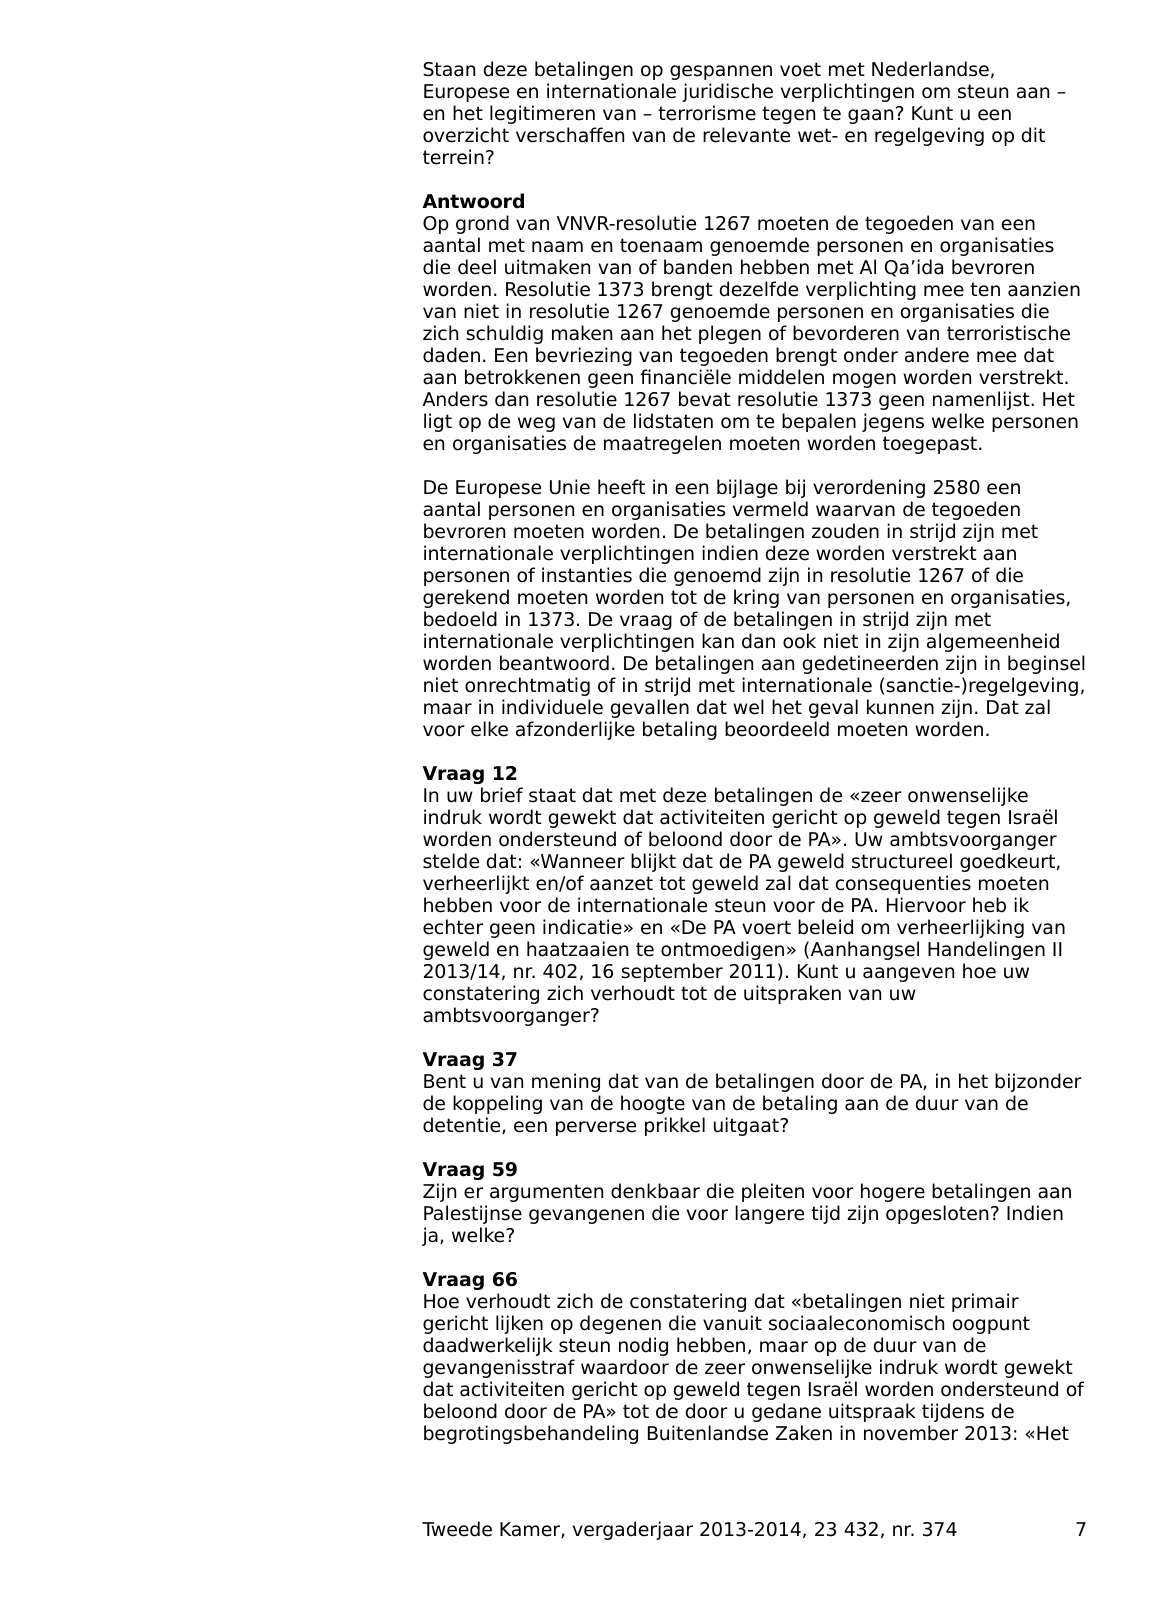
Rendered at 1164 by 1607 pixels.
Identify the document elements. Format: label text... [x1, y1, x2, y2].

text In uw brief staat dat met deze betalingen de «zeer onwenselijke indruk wordt gewekt dat activiteiten gericht op geweld tegen Israël worden ondersteund of beloond door de PA». Uw ambtsvoorganger stelde dat: «Wanneer blijkt dat de PA geweld structureel goedkeurt, verheerlijkt en/of aanzet tot geweld zal dat consequenties moeten hebben voor de internationale steun voor de PA. Hiervoor heb ik echter geen indicatie» en «De PA voert beleid om verheerlijking van geweld en haatzaaien te ontmoedigen» (Aanhangsel Handelingen II 2013/14, nr. 402, 16 september 2011). Kunt u aangeven hoe uw constatering zich verhoudt tot de uitspraken van uw ambtsvoorganger? [422, 785, 1087, 1027]
text Staan deze betalingen op gespannen voet met Nederlandse, Europese en internationale juridische verplichtingen om steun aan – en het legitimeren van – terrorisme tegen te gaan? Kunt u een overzicht verschaffen van de relevante wet- en regelgeving op dit terrein? [422, 59, 1087, 169]
text Op grond van VNVR-resolutie 1267 moeten de tegoeden van een aantal met naam en toenaam genoemde personen en organisaties die deel uitmaken van of banden hebben met Al Qa’ida bevroren worden. Resolutie 1373 brengt dezelfde verplichting mee ten aanzien van niet in resolutie 1267 genoemde personen en organisaties die zich schuldig maken aan het plegen of bevorderen van terroristische daden. Een bevriezing van tegoeden brengt onder andere mee dat aan betrokkenen geen financiële middelen mogen worden verstrekt. Anders dan resolutie 1267 bevat resolutie 1373 geen namenlijst. Het ligt op de weg van de lidstaten om te bepalen jegens welke personen en organisaties de maatregelen moeten worden toegepast. [422, 213, 1087, 455]
text Zijn er argumenten denkbaar die pleiten voor hogere betalingen aan Palestijnse gevangenen die voor langere tijd zijn opgesloten? Indien ja, welke? [422, 1181, 1087, 1247]
text Antwoord [422, 191, 1087, 213]
text De Europese Unie heeft in een bijlage bij verordening 2580 een aantal personen en organisaties vermeld waarvan de tegoeden bevroren moeten worden. De betalingen zouden in strijd zijn met internationale verplichtingen indien deze worden verstrekt aan personen of instanties die genoemd zijn in resolutie 1267 of die gerekend moeten worden tot de kring van personen en organisaties, bedoeld in 1373. De vraag of de betalingen in strijd zijn met internationale verplichtingen kan dan ook niet in zijn algemeenheid worden beantwoord. De betalingen aan gedetineerden zijn in beginsel niet onrechtmatig of in strijd met internationale (sanctie-)regelgeving, maar in individuele gevallen dat wel het geval kunnen zijn. Dat zal voor elke afzonderlijke betaling beoordeeld moeten worden. [422, 477, 1087, 741]
text Vraag 59 [422, 1159, 1087, 1181]
text Vraag 37 [422, 1049, 1087, 1071]
text Vraag 66 [422, 1269, 1087, 1291]
text Hoe verhoudt zich de constatering dat «betalingen niet primair gericht lijken op degenen die vanuit sociaaleconomisch oogpunt daadwerkelijk steun nodig hebben, maar op de duur van de gevangenisstraf waardoor de zeer onwenselijke indruk wordt gewekt dat activiteiten gericht op geweld tegen Israël worden ondersteund of beloond door de PA» tot de door u gedane uitspraak tijdens de begrotingsbehandeling Buitenlandse Zaken in november 2013: «Het [422, 1291, 1087, 1445]
text Vraag 12 [422, 763, 1087, 785]
text Bent u van mening dat van de betalingen door de PA, in het bijzonder de koppeling van de hoogte van de betaling aan de duur van de detentie, een perverse prikkel uitgaat? [422, 1071, 1087, 1137]
